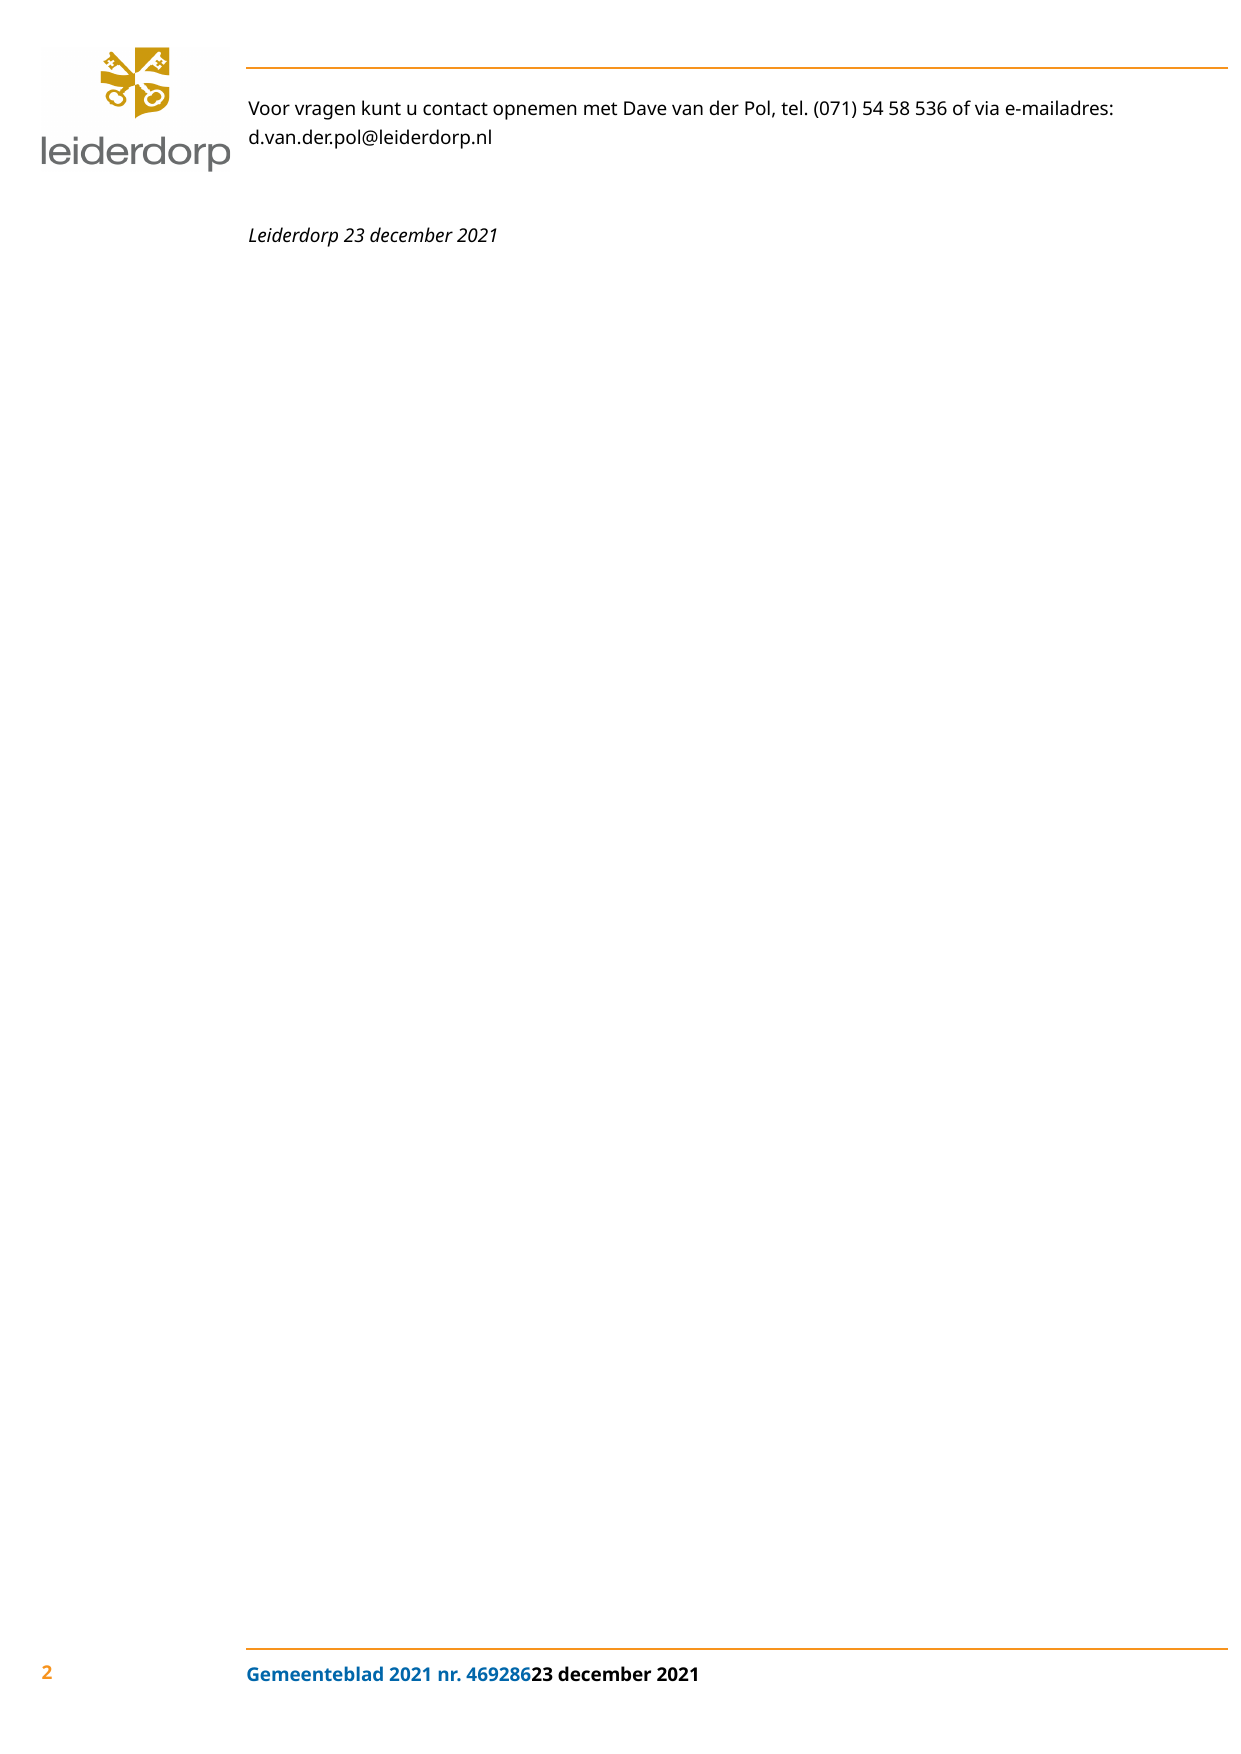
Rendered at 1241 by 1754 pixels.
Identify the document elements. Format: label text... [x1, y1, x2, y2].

text Voor vragen kunt u contact opnemen met Dave van der Pol, tel. (071) 54 58 536 of via e-mailadres: d.van.der.pol@leiderdorp.nl [248, 95, 1152, 150]
picture [41, 47, 231, 172]
text Leiderdorp 23 december 2021 [248, 223, 1152, 248]
